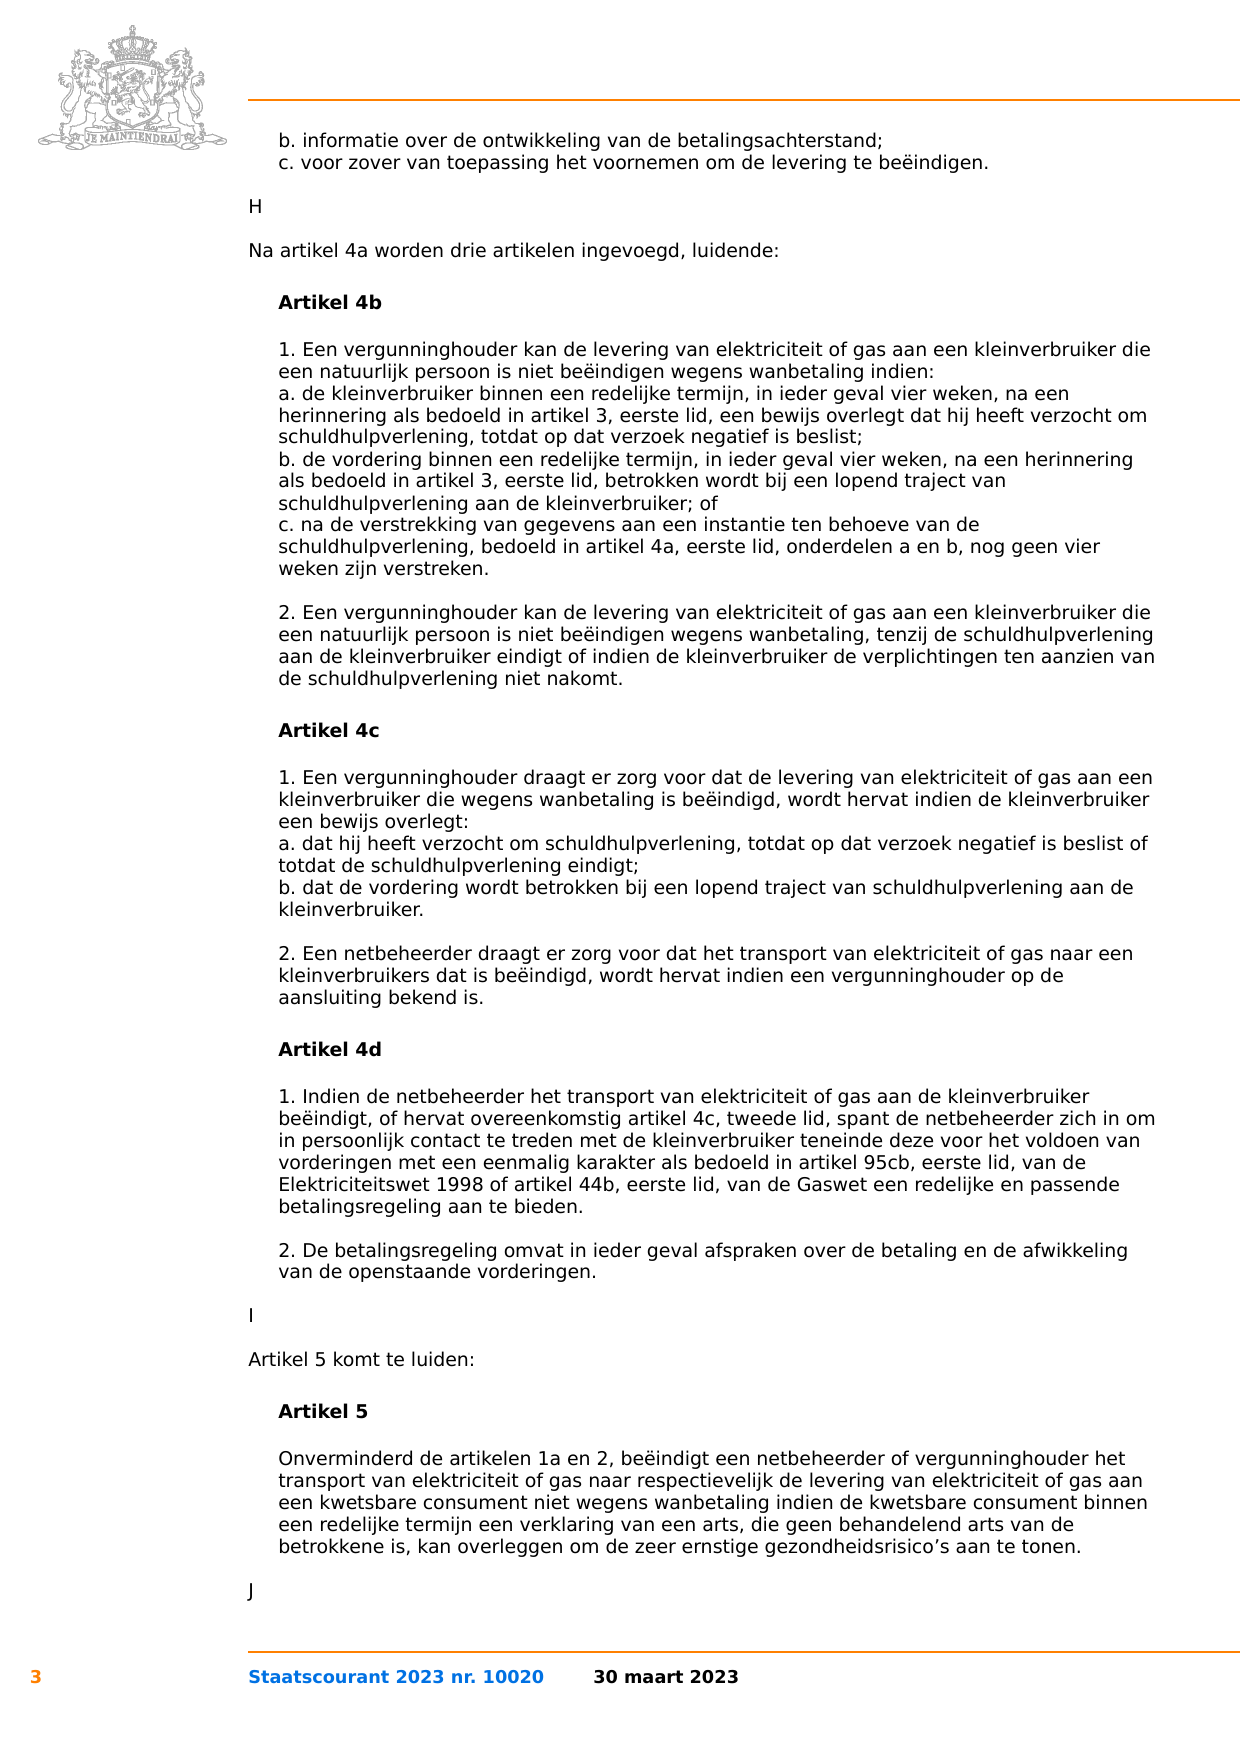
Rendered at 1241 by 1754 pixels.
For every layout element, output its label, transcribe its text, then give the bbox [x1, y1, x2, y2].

text 2. De betalingsregeling omvat in ieder geval afspraken over de betaling en de afwikkeling van de openstaande vorderingen. [278, 1239, 1163, 1283]
text Artikel 5 komt te luiden: [248, 1349, 1163, 1371]
subtitle Artikel 4d [278, 1039, 1163, 1061]
text 1. Een vergunninghouder draagt er zorg voor dat de levering van elektriciteit of gas aan een kleinverbruiker die wegens wanbetaling is beëindigd, wordt hervat indien de kleinverbruiker een bewijs overlegt: [278, 767, 1163, 833]
text Onverminderd de artikelen 1a en 2, beëindigt een netbeheerder of vergunninghouder het transport van elektriciteit of gas naar respectievelijk de levering van elektriciteit of gas aan een kwetsbare consument niet wegens wanbetaling indien de kwetsbare consument binnen een redelijke termijn een verklaring van een arts, die geen behandelend arts van de betrokkene is, kan overleggen om de zeer ernstige gezondheidsrisico’s aan te tonen. [278, 1448, 1163, 1558]
subtitle Artikel 4b [278, 292, 1163, 313]
text 1. Een vergunninghouder kan de levering van elektriciteit of gas aan een kleinverbruiker die een natuurlijk persoon is niet beëindigen wegens wanbetaling indien: [278, 338, 1163, 382]
text 2. Een vergunninghouder kan de levering van elektriciteit of gas aan een kleinverbruiker die een natuurlijk persoon is niet beëindigen wegens wanbetaling, tenzij de schuldhulpverlening aan de kleinverbruiker eindigt of indien de kleinverbruiker de verplichtingen ten aanzien van de schuldhulpverlening niet nakomt. [278, 602, 1163, 690]
text a. dat hij heeft verzocht om schuldhulpverlening, totdat op dat verzoek negatief is beslist of totdat de schuldhulpverlening eindigt; [278, 833, 1163, 877]
text c. na de verstrekking van gegevens aan een instantie ten behoeve van de schuldhulpverlening, bedoeld in artikel 4a, eerste lid, onderdelen a en b, nog geen vier weken zijn verstreken. [278, 514, 1163, 580]
subtitle Artikel 4c [278, 720, 1163, 742]
text b. de vordering binnen een redelijke termijn, in ieder geval vier weken, na een herinnering als bedoeld in artikel 3, eerste lid, betrokken wordt bij een lopend traject van schuldhulpverlening aan de kleinverbruiker; of [278, 448, 1163, 514]
text J [248, 1580, 1163, 1602]
text a. de kleinverbruiker binnen een redelijke termijn, in ieder geval vier weken, na een herinnering als bedoeld in artikel 3, eerste lid, een bewijs overlegt dat hij heeft verzocht om schuldhulpverlening, totdat op dat verzoek negatief is beslist; [278, 382, 1163, 448]
text 2. Een netbeheerder draagt er zorg voor dat het transport van elektriciteit of gas naar een kleinverbruikers dat is beëindigd, wordt hervat indien een vergunninghouder op de aansluiting bekend is. [278, 943, 1163, 1009]
picture [38, 25, 227, 150]
subtitle Artikel 5 [278, 1401, 1163, 1423]
text Na artikel 4a worden drie artikelen ingevoegd, luidende: [248, 239, 1163, 262]
text H [248, 196, 1163, 218]
text b. informatie over de ontwikkeling van de betalingsachterstand; [278, 130, 1163, 152]
text 1. Indien de netbeheerder het transport van elektriciteit of gas aan de kleinverbruiker beëindigt, of hervat overeenkomstig artikel 4c, tweede lid, spant de netbeheerder zich in om in persoonlijk contact te treden met de kleinverbruiker teneinde deze voor het voldoen van vorderingen met een eenmalig karakter als bedoeld in artikel 95cb, eerste lid, van de Elektriciteitswet 1998 of artikel 44b, eerste lid, van de Gaswet een redelijke en passende betalingsregeling aan te bieden. [278, 1086, 1163, 1218]
text I [248, 1305, 1163, 1327]
text b. dat de vordering wordt betrokken bij een lopend traject van schuldhulpverlening aan de kleinverbruiker. [278, 877, 1163, 921]
text c. voor zover van toepassing het voornemen om de levering te beëindigen. [278, 152, 1163, 174]
